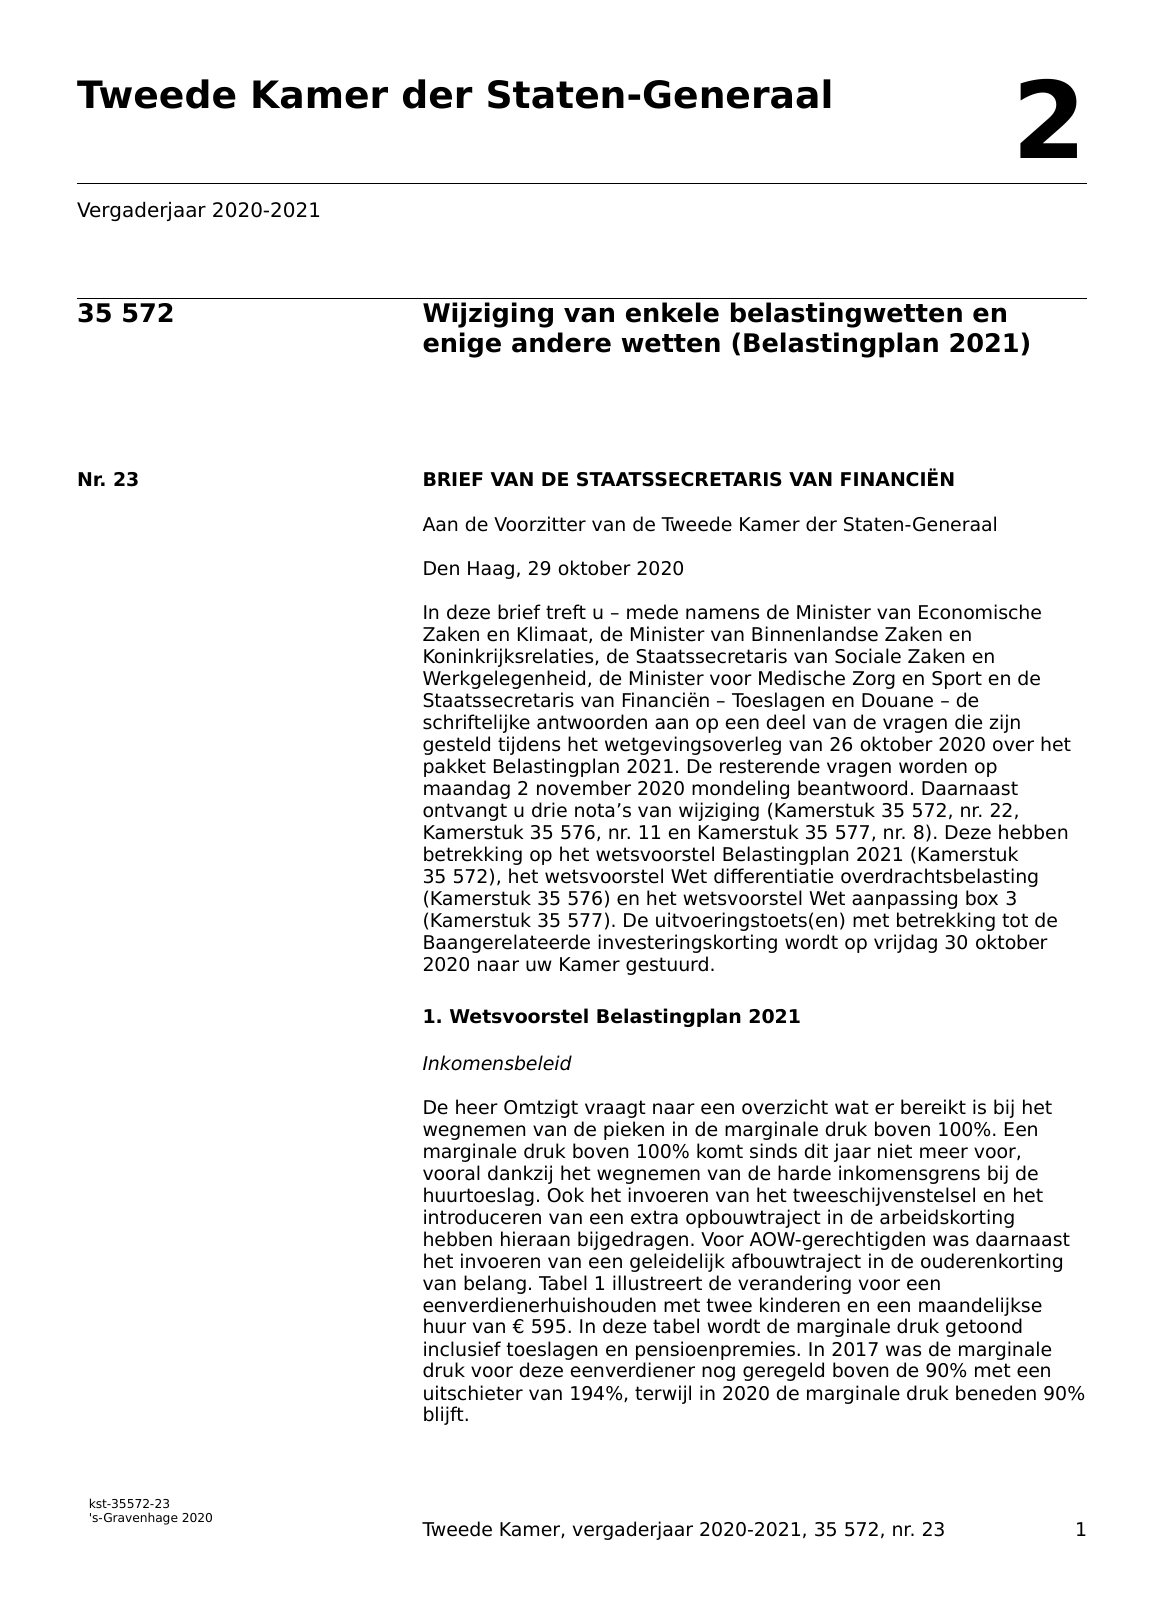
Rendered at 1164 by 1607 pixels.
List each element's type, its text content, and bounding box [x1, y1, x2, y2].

text kst-35572-23 [88, 1497, 323, 1511]
table_header 2 [886, 59, 1087, 183]
table_cell Vergaderjaar 2020-2021 [77, 184, 1087, 298]
text 's-Gravenhage 2020 [88, 1511, 323, 1525]
subtitle Nr. 23 BRIEF VAN DE STAATSSECRETARIS VAN FINANCIËN [77, 469, 1087, 491]
subtitle Inkomensbeleid [422, 1052, 1087, 1074]
text In deze brief treft u – mede namens de Minister van Economische Zaken en Klimaat, de Minister van Binnenlandse Zaken en Koninkrijksrelaties, de Staatssecretaris van Sociale Zaken en Werkgelegenheid, de Minister voor Medische Zorg en Sport en de Staatssecretaris van Financiën – Toeslagen en Douane – de schriftelijke antwoorden aan op een deel van de vragen die zijn gesteld tijdens het wetgevingsoverleg van 26 oktober 2020 over het pakket Belastingplan 2021. De resterende vragen worden op maandag 2 november 2020 mondeling beantwoord. Daarnaast ontvangt u drie nota’s van wijziging (Kamerstuk 35 572, nr. 22, Kamerstuk 35 576, nr. 11 en Kamerstuk 35 577, nr. 8). Deze hebben betrekking op het wetsvoorstel Belastingplan 2021 (Kamerstuk 35 572), het wetsvoorstel Wet differentiatie overdrachtsbelasting (Kamerstuk 35 576) en het wetsvoorstel Wet aanpassing box 3 (Kamerstuk 35 577). De uitvoeringstoets(en) met betrekking tot de Baangerelateerde investeringskorting wordt op vrijdag 30 oktober 2020 naar uw Kamer gestuurd. [422, 602, 1087, 976]
text Den Haag, 29 oktober 2020 [422, 558, 1087, 580]
text Aan de Voorzitter van de Tweede Kamer der Staten-Generaal [422, 513, 1087, 536]
subtitle 35 572 Wijziging van enkele belastingwetten en enige andere wetten (Belastingplan 2021) [77, 299, 1087, 358]
subtitle 1. Wetsvoorstel Belastingplan 2021 [422, 1006, 1087, 1027]
text De heer Omtzigt vraagt naar een overzicht wat er bereikt is bij het wegnemen van de pieken in de marginale druk boven 100%. Een marginale druk boven 100% komt sinds dit jaar niet meer voor, vooral dankzij het wegnemen van de harde inkomensgrens bij de huurtoeslag. Ook het invoeren van het tweeschijvenstelsel en het introduceren van een extra opbouwtraject in de arbeidskorting hebben hieraan bijgedragen. Voor AOW-gerechtigden was daarnaast het invoeren van een geleidelijk afbouwtraject in de ouderenkorting van belang. Tabel 1 illustreert de verandering voor een eenverdienerhuishouden met twee kinderen en een maandelijkse huur van € 595. In deze tabel wordt de marginale druk getoond inclusief toeslagen en pensioenpremies. In 2017 was de marginale druk voor deze eenverdiener nog geregeld boven de 90% met een uitschieter van 194%, terwijl in 2020 de marginale druk beneden 90% blijft. [422, 1097, 1087, 1426]
table_header Tweede Kamer der Staten-Generaal [77, 59, 886, 183]
